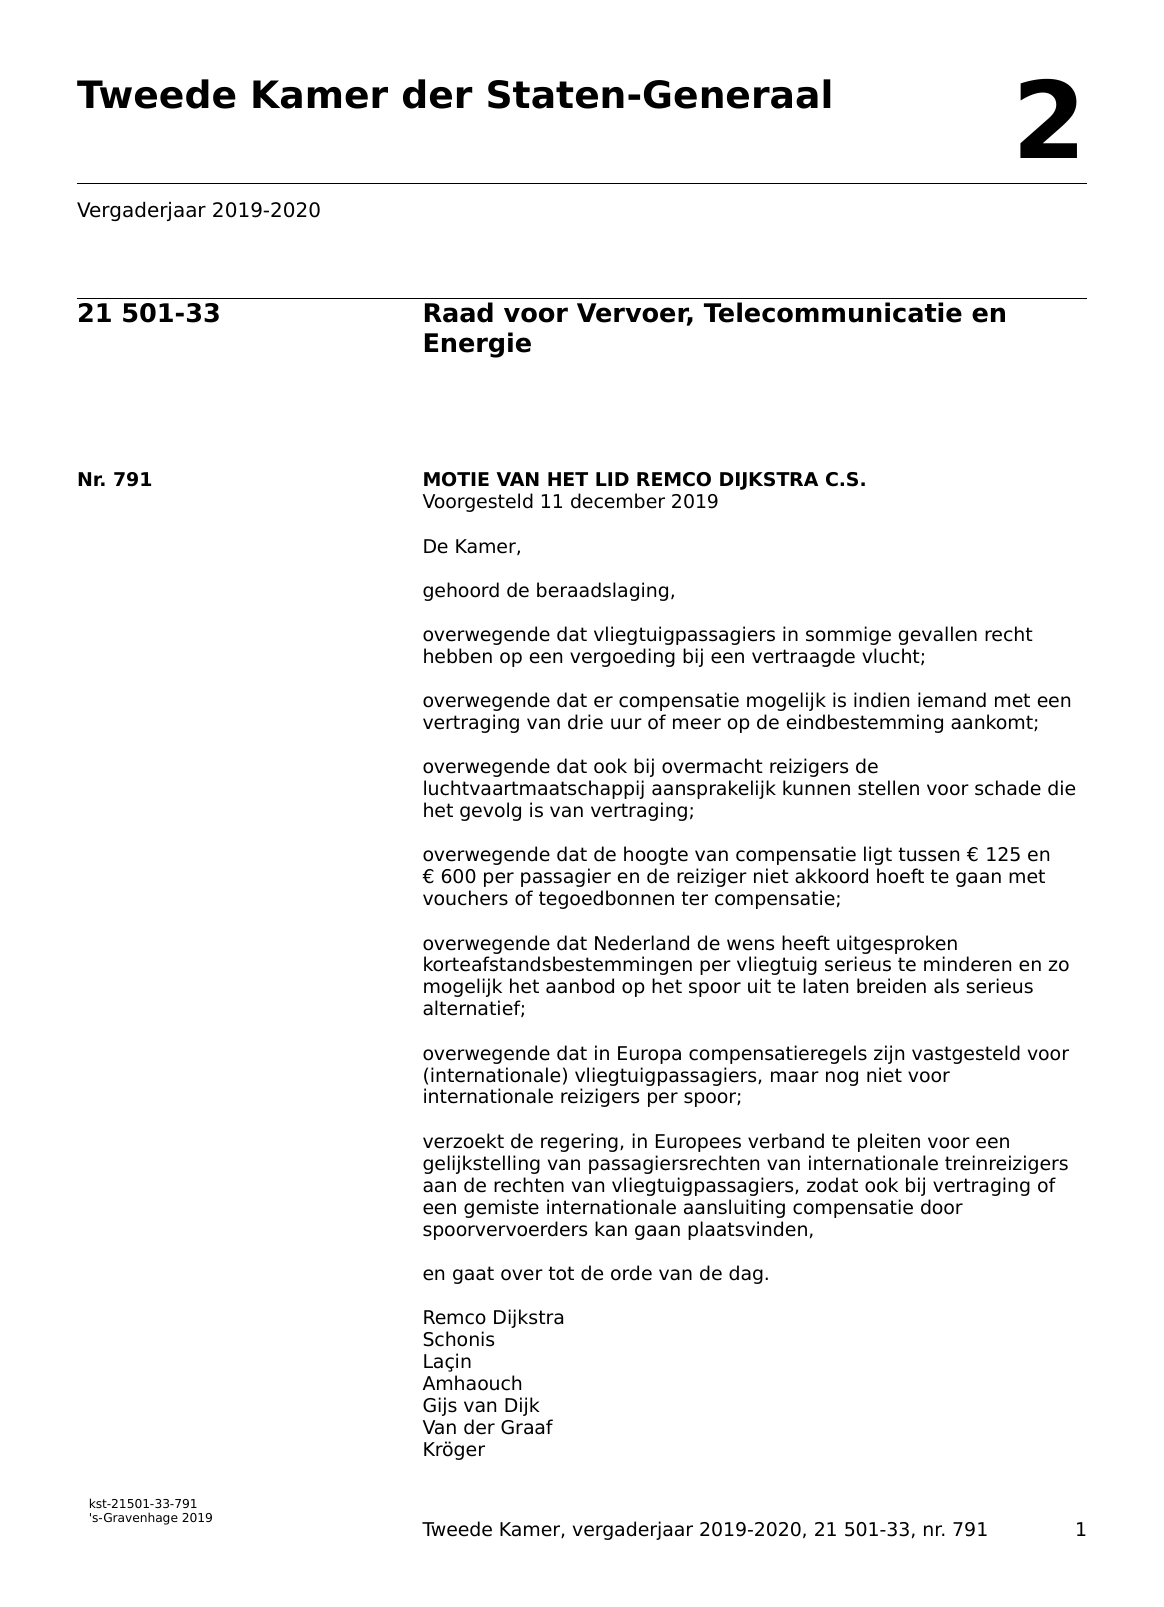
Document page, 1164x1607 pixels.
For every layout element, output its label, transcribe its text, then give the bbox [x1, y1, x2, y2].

text overwegende dat ook bij overmacht reizigers de luchtvaartmaatschappij aansprakelijk kunnen stellen voor schade die het gevolg is van vertraging; [422, 756, 1087, 822]
text Schonis [422, 1329, 1087, 1351]
text overwegende dat er compensatie mogelijk is indien iemand met een vertraging van drie uur of meer op de eindbestemming aankomt; [422, 690, 1087, 734]
text Voorgesteld 11 december 2019 [422, 491, 1087, 513]
text Van der Graaf [422, 1417, 1087, 1439]
text verzoekt de regering, in Europees verband te pleiten voor een gelijkstelling van passagiersrechten van internationale treinreizigers aan de rechten van vliegtuigpassagiers, zodat ook bij vertraging of een gemiste internationale aansluiting compensatie door spoorvervoerders kan gaan plaatsvinden, [422, 1131, 1087, 1241]
table_cell Vergaderjaar 2019-2020 [77, 184, 1087, 298]
text overwegende dat vliegtuigpassagiers in sommige gevallen recht hebben op een vergoeding bij een vertraagde vlucht; [422, 624, 1087, 668]
subtitle 21 501-33 Raad voor Vervoer, Telecommunicatie en Energie [77, 299, 1087, 358]
table_header 2 [886, 59, 1087, 183]
text Laçin [422, 1351, 1087, 1373]
subtitle Nr. 791 MOTIE VAN HET LID REMCO DIJKSTRA C.S. [77, 469, 1087, 491]
text Kröger [422, 1439, 1087, 1461]
text en gaat over tot de orde van de dag. [422, 1263, 1087, 1285]
text Amhaouch [422, 1373, 1087, 1395]
text Gijs van Dijk [422, 1395, 1087, 1417]
table_header Tweede Kamer der Staten-Generaal [77, 59, 886, 183]
text 's-Gravenhage 2019 [88, 1511, 323, 1525]
text gehoord de beraadslaging, [422, 580, 1087, 602]
text overwegende dat in Europa compensatieregels zijn vastgesteld voor (internationale) vliegtuigpassagiers, maar nog niet voor internationale reizigers per spoor; [422, 1042, 1087, 1108]
text overwegende dat Nederland de wens heeft uitgesproken korteafstandsbestemmingen per vliegtuig serieus te minderen en zo mogelijk het aanbod op het spoor uit te laten breiden als serieus alternatief; [422, 932, 1087, 1020]
text kst-21501-33-791 [88, 1497, 323, 1511]
text Remco Dijkstra [422, 1307, 1087, 1329]
text overwegende dat de hoogte van compensatie ligt tussen € 125 en € 600 per passagier en de reiziger niet akkoord hoeft te gaan met vouchers of tegoedbonnen ter compensatie; [422, 844, 1087, 910]
text De Kamer, [422, 536, 1087, 557]
